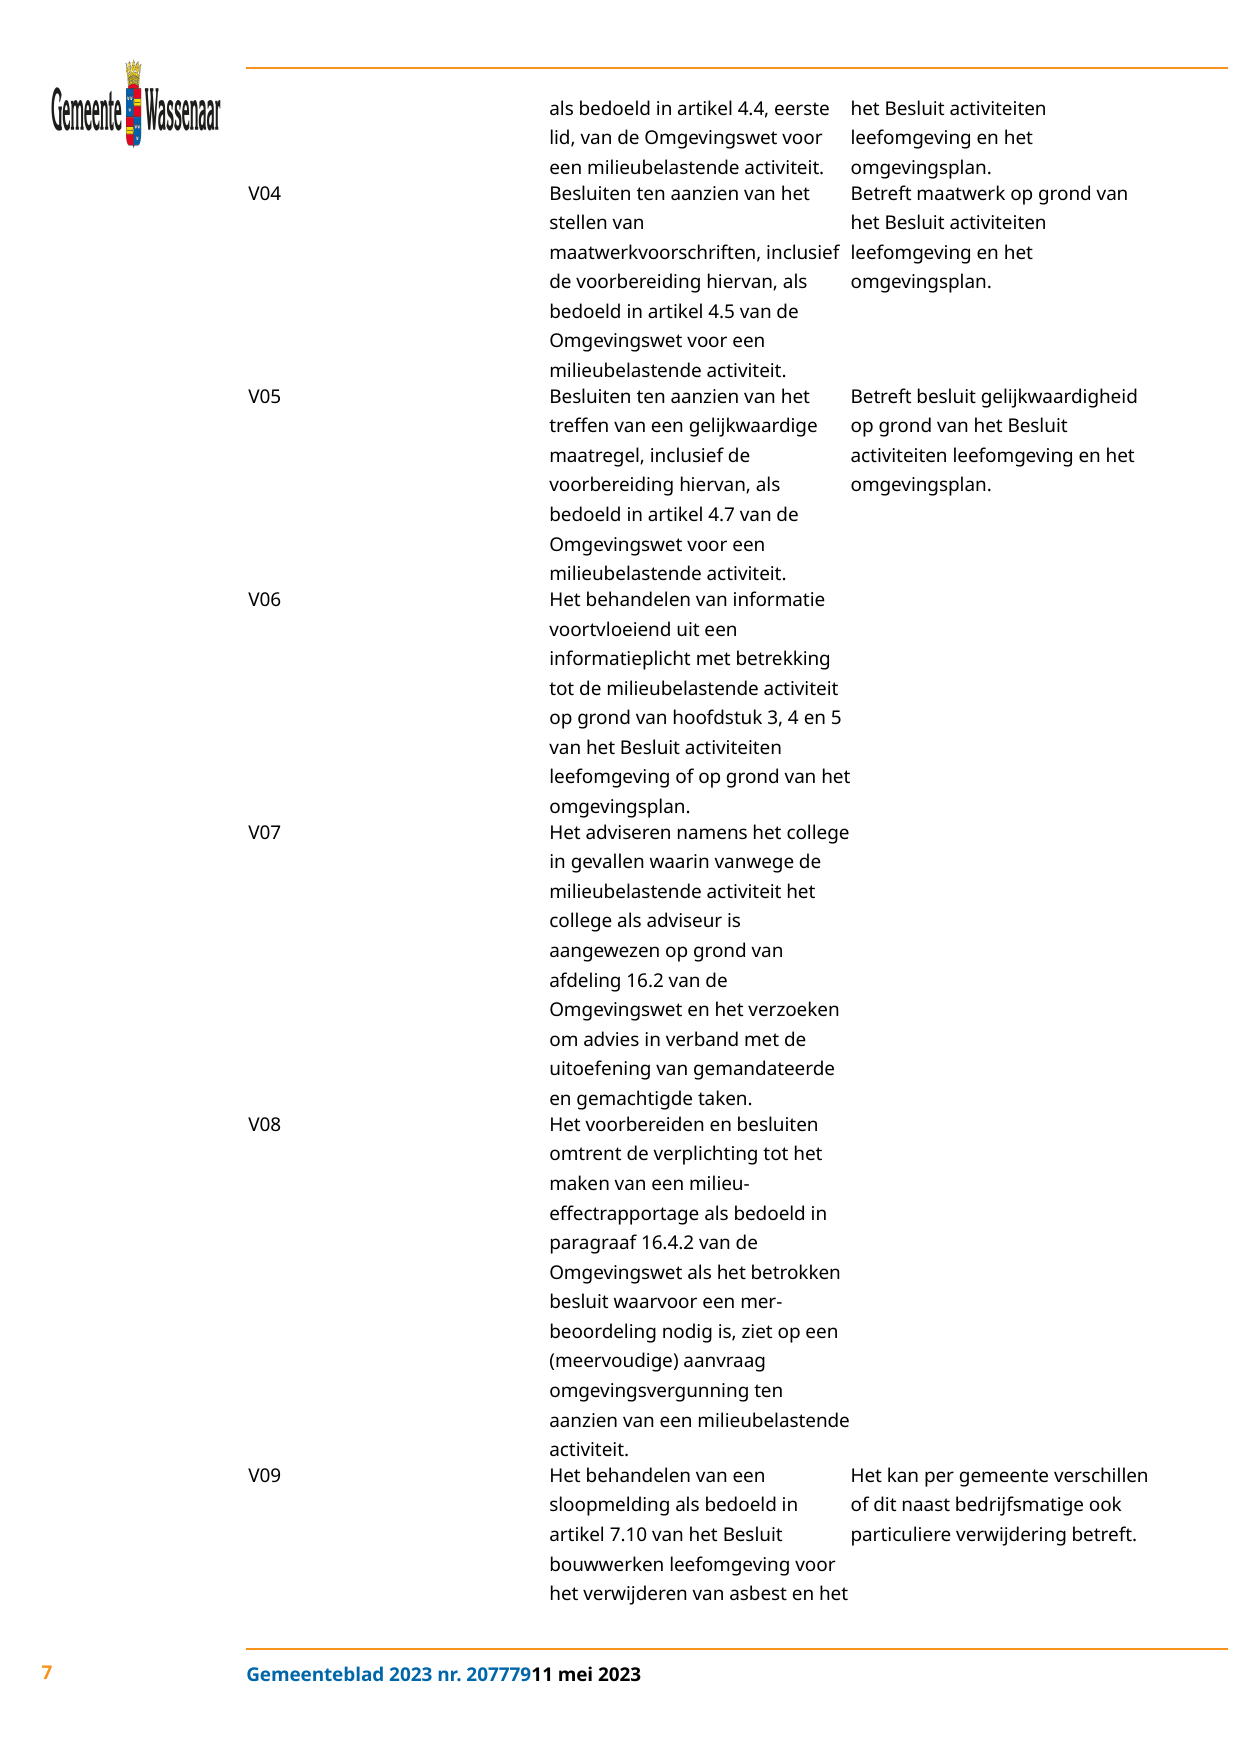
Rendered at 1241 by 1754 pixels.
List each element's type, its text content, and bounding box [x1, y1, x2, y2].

table_cell als bedoeld in artikel 4.4, eerste lid, van de Omgevingswet voor een milieubelastende activiteit. [549, 95, 850, 180]
table_cell Het behandelen van informatie voortvloeiend uit een informatieplicht met betrekking tot de milieubelastende activiteit op grond van hoofdstuk 3, 4 en 5 van het Besluit activiteiten leefomgeving of op grond van het omgevingsplan. [549, 586, 850, 819]
table_cell het Besluit activiteiten leefomgeving en het omgevingsplan. [850, 95, 1152, 180]
table_cell [850, 586, 1152, 819]
table_cell V08 [248, 1111, 549, 1462]
table_cell Betreft besluit gelijkwaardigheid op grond van het Besluit activiteiten leefomgeving en het omgevingsplan. [850, 383, 1152, 586]
table_cell [248, 95, 549, 180]
table_cell Het adviseren namens het college in gevallen waarin vanwege de milieubelastende activiteit het college als adviseur is aangewezen op grond van afdeling 16.2 van de Omgevingswet en het verzoeken om advies in verband met de uitoefening van gemandateerde en gemachtigde taken. [549, 819, 850, 1111]
table_cell V09 [248, 1462, 549, 1606]
table_cell [850, 819, 1152, 1111]
table_cell V05 [248, 383, 549, 586]
table_cell Besluiten ten aanzien van het stellen van maatwerkvoorschriften, inclusief de voorbereiding hiervan, als bedoeld in artikel 4.5 van de Omgevingswet voor een milieubelastende activiteit. [549, 180, 850, 383]
table_cell Het kan per gemeente verschillen of dit naast bedrijfsmatige ook particuliere verwijdering betreft. [850, 1462, 1152, 1606]
table_cell Het voorbereiden en besluiten omtrent de verplichting tot het maken van een milieu- effectrapportage als bedoeld in paragraaf 16.4.2 van de Omgevingswet als het betrokken besluit waarvoor een mer-beoordeling nodig is, ziet op een (meervoudige) aanvraag omgevingsvergunning ten aanzien van een milieubelastende activiteit. [549, 1111, 850, 1462]
table_cell V04 [248, 180, 549, 383]
table_cell Besluiten ten aanzien van het treffen van een gelijkwaardige maatregel, inclusief de voorbereiding hiervan, als bedoeld in artikel 4.7 van de Omgevingswet voor een milieubelastende activiteit. [549, 383, 850, 586]
table_cell V06 [248, 586, 549, 819]
table_cell V07 [248, 819, 549, 1111]
table_cell [850, 1111, 1152, 1462]
picture [41, 47, 231, 172]
table_cell Het behandelen van een sloopmelding als bedoeld in artikel 7.10 van het Besluit bouwwerken leefomgeving voor het verwijderen van asbest en het [549, 1462, 850, 1606]
table_cell Betreft maatwerk op grond van het Besluit activiteiten leefomgeving en het omgevingsplan. [850, 180, 1152, 383]
